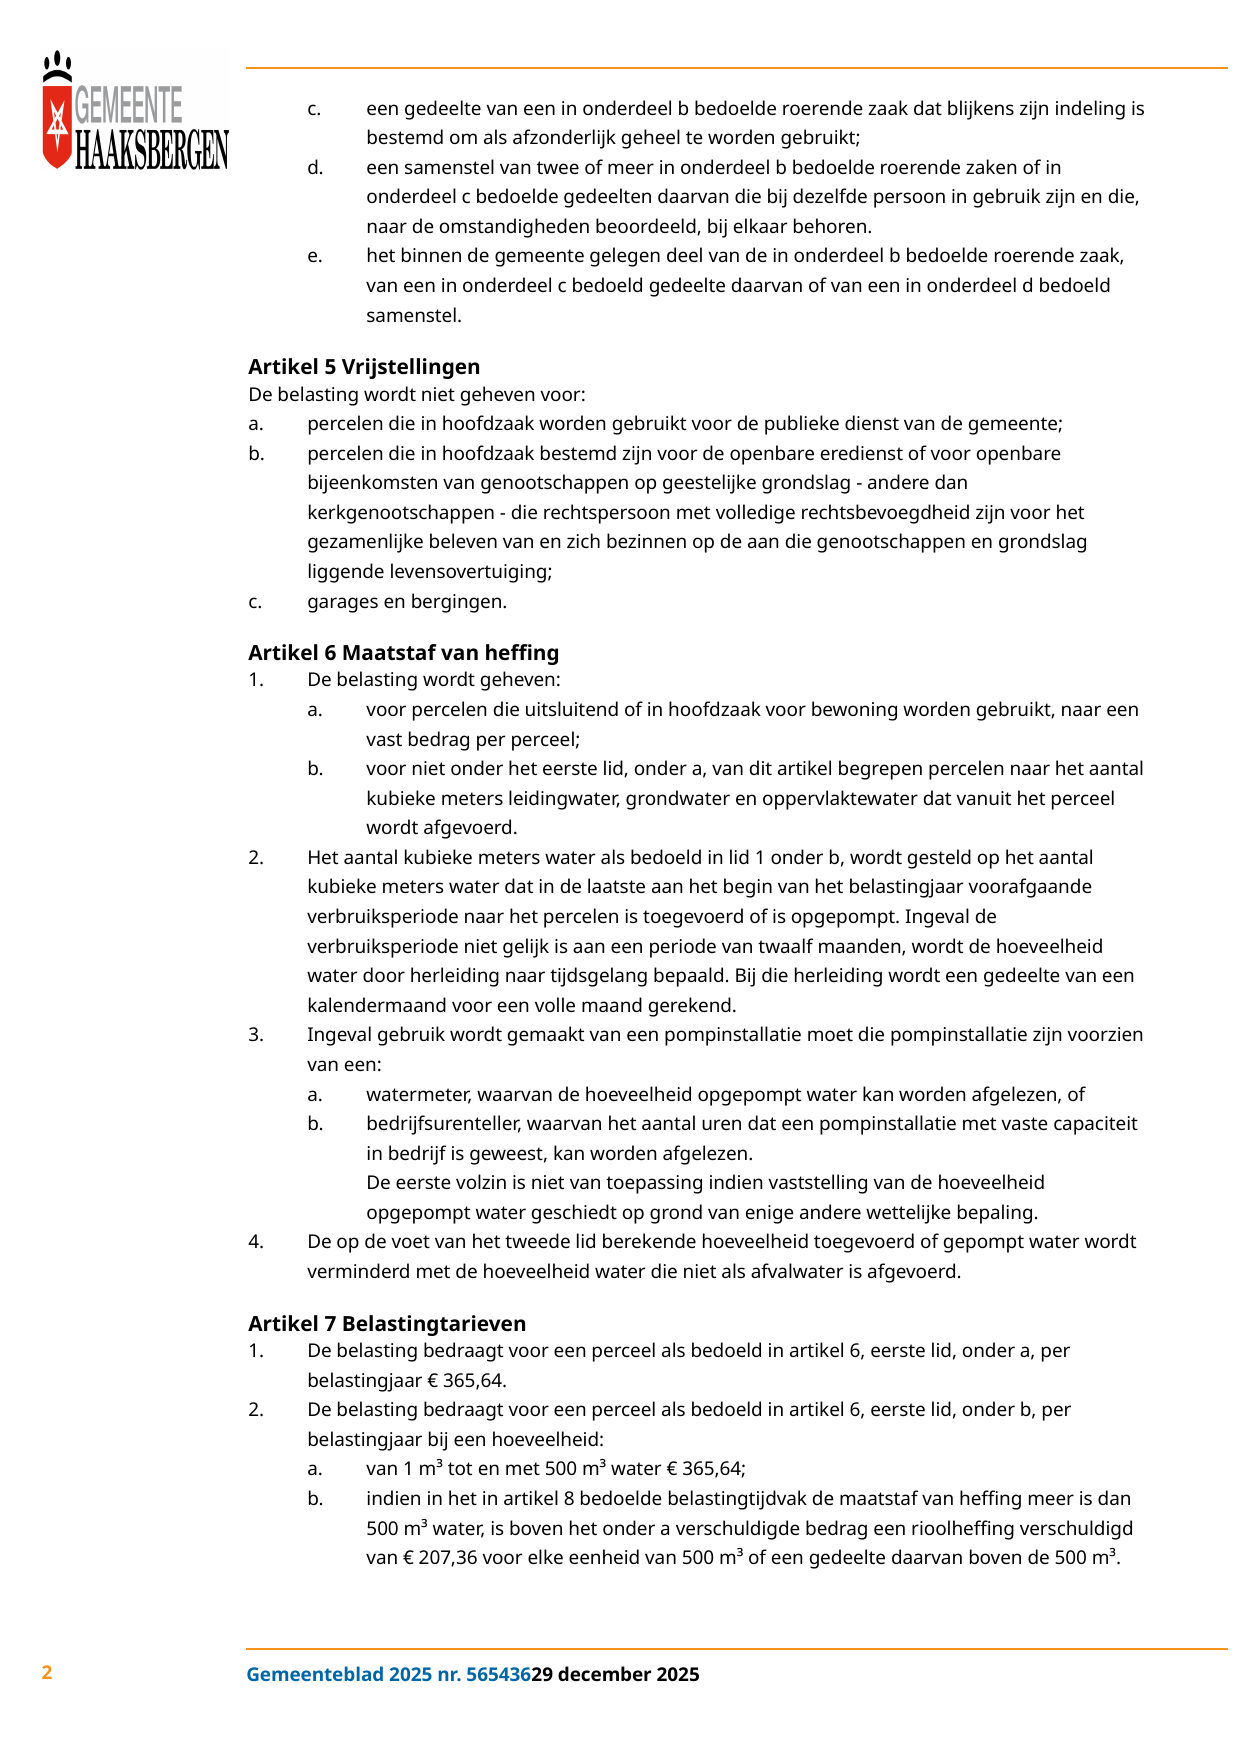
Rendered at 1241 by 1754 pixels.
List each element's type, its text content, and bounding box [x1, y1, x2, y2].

list percelen die in hoofdzaak bestemd zijn voor de openbare eredienst of voor openbare bijeenkomsten van genootschappen op geestelijke grondslag - andere dan kerkgenootschappen - die rechtspersoon met volledige rechtsbevoegdheid zijn voor het gezamenlijke beleven van en zich bezinnen op de aan die genootschappen en grondslag liggende levensovertuiging; [248, 440, 1152, 584]
list van 1 m³ tot en met 500 m³ water € 365,64; [307, 1456, 1152, 1481]
list een gedeelte van een in onderdeel b bedoelde roerende zaak dat blijkens zijn indeling is bestemd om als afzonderlijk geheel te worden gebruikt; [307, 95, 1152, 150]
list watermeter, waarvan de hoeveelheid opgepompt water kan worden afgelezen, of [307, 1081, 1152, 1107]
list indien in het in artikel 8 bedoelde belastingtijdvak de maatstaf van heffing meer is dan 500 m³ water, is boven het onder a verschuldigde bedrag een rioolheffing verschuldigd van € 207,36 voor elke eenheid van 500 m³ of een gedeelte daarvan boven de 500 m³. [307, 1485, 1152, 1570]
list percelen die in hoofdzaak worden gebruikt voor de publieke dienst van de gemeente; [248, 410, 1152, 436]
list Het aantal kubieke meters water als bedoeld in lid 1 onder b, wordt gesteld op het aantal kubieke meters water dat in de laatste aan het begin van het belastingjaar voorafgaande verbruiksperiode naar het percelen is toegevoerd of is opgepompt. Ingeval de verbruiksperiode niet gelijk is aan een periode van twaalf maanden, wordt de hoeveelheid water door herleiding naar tijdsgelang bepaald. Bij die herleiding wordt een gedeelte van een kalendermaand voor een volle maand gerekend. [248, 844, 1152, 1018]
list het binnen de gemeente gelegen deel van de in onderdeel b bedoelde roerende zaak, van een in onderdeel c bedoeld gedeelte daarvan of van een in onderdeel d bedoeld samenstel. [307, 243, 1152, 328]
list De belasting wordt geheven: [248, 667, 1152, 692]
list voor niet onder het eerste lid, onder a, van dit artikel begrepen percelen naar het aantal kubieke meters leidingwater, grondwater en oppervlaktewater dat vanuit het perceel wordt afgevoerd. [307, 755, 1152, 840]
list De eerste volzin is niet van toepassing indien vaststelling van de hoeveelheid opgepompt water geschiedt op grond van enige andere wettelijke bepaling. [307, 1169, 1152, 1225]
list bedrijfsurenteller, waarvan het aantal uren dat een pompinstallatie met vaste capaciteit in bedrijf is geweest, kan worden afgelezen. [307, 1110, 1152, 1166]
text Artikel 6 Maatstaf van heffing [248, 638, 1152, 667]
list een samenstel van twee of meer in onderdeel b bedoelde roerende zaken of in onderdeel c bedoelde gedeelten daarvan die bij dezelfde persoon in gebruik zijn en die, naar de omstandigheden beoordeeld, bij elkaar behoren. [307, 154, 1152, 239]
text Artikel 7 Belastingtarieven [248, 1309, 1152, 1337]
text Artikel 5 Vrijstellingen [248, 352, 1152, 381]
list voor percelen die uitsluitend of in hoofdzaak voor bewoning worden gebruikt, naar een vast bedrag per perceel; [307, 696, 1152, 752]
list De belasting bedraagt voor een perceel als bedoeld in artikel 6, eerste lid, onder a, per belastingjaar € 365,64. [248, 1337, 1152, 1392]
list De belasting bedraagt voor een perceel als bedoeld in artikel 6, eerste lid, onder b, per belastingjaar bij een hoeveelheid: [248, 1396, 1152, 1452]
list Ingeval gebruik wordt gemaakt van een pompinstallatie moet die pompinstallatie zijn voorzien van een: [248, 1022, 1152, 1077]
list garages en bergingen. [248, 588, 1152, 613]
picture [41, 47, 231, 172]
list De op de voet van het tweede lid berekende hoeveelheid toegevoerd of gepompt water wordt verminderd met de hoeveelheid water die niet als afvalwater is afgevoerd. [248, 1229, 1152, 1284]
text De belasting wordt niet geheven voor: [248, 381, 1152, 406]
